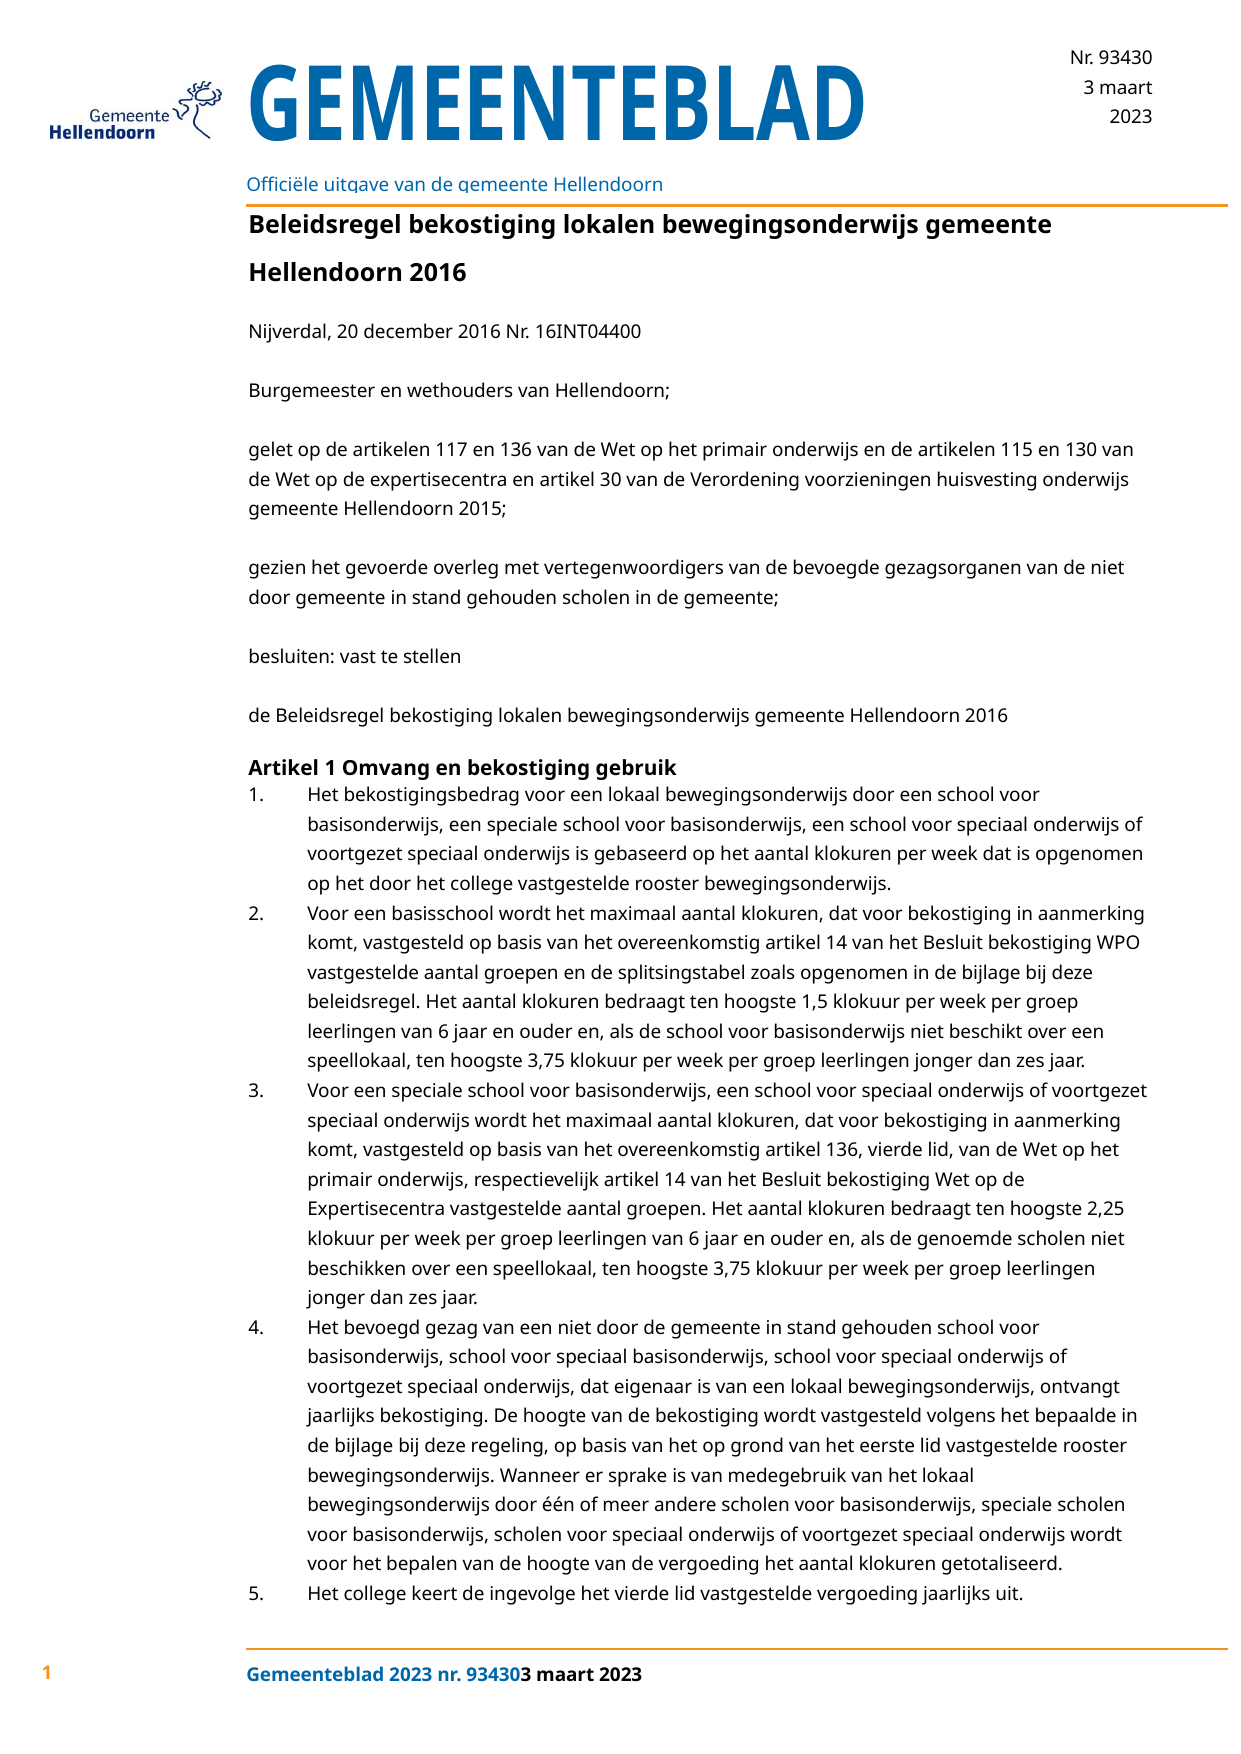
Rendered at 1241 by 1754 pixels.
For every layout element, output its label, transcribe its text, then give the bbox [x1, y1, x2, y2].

text Artikel 1 Omvang en bekostiging gebruik [248, 753, 1152, 781]
list Voor een speciale school voor basisonderwijs, een school voor speciaal onderwijs of voortgezet speciaal onderwijs wordt het maximaal aantal klokuren, dat voor bekostiging in aanmerking komt, vastgesteld op basis van het overeenkomstig artikel 136, vierde lid, van de Wet op het primair onderwijs, respectievelijk artikel 14 van het Besluit bekostiging Wet op de Expertisecentra vastgestelde aantal groepen. Het aantal klokuren bedraagt ten hoogste 2,25 klokuur per week per groep leerlingen van 6 jaar en ouder en, als de genoemde scholen niet beschikken over een speellokaal, ten hoogste 3,75 klokuur per week per groep leerlingen jonger dan zes jaar. [248, 1077, 1152, 1310]
text gezien het gevoerde overleg met vertegenwoordigers van de bevoegde gezagsorganen van de niet door gemeente in stand gehouden scholen in de gemeente; [248, 554, 1152, 610]
text gelet op de artikelen 117 en 136 van de Wet op het primair onderwijs en de artikelen 115 en 130 van de Wet op de expertisecentra en artikel 30 van de Verordening voorzieningen huisvesting onderwijs gemeente Hellendoorn 2015; [248, 436, 1152, 521]
text Beleidsregel bekostiging lokalen bewegingsonderwijs gemeente Hellendoorn 2016 [248, 207, 1152, 288]
list Voor een basisschool wordt het maximaal aantal klokuren, dat voor bekostiging in aanmerking komt, vastgesteld op basis van het overeenkomstig artikel 14 van het Besluit bekostiging WPO vastgestelde aantal groepen en de splitsingstabel zoals opgenomen in de bijlage bij deze beleidsregel. Het aantal klokuren bedraagt ten hoogste 1,5 klokuur per week per groep leerlingen van 6 jaar en ouder en, als de school voor basisonderwijs niet beschikt over een speellokaal, ten hoogste 3,75 klokuur per week per groep leerlingen jonger dan zes jaar. [248, 900, 1152, 1073]
text Burgemeester en wethouders van Hellendoorn; [248, 377, 1152, 403]
text Nijverdal, 20 december 2016 Nr. 16INT04400 [248, 318, 1152, 344]
text besluiten: vast te stellen [248, 643, 1152, 669]
picture [41, 47, 231, 172]
text de Beleidsregel bekostiging lokalen bewegingsonderwijs gemeente Hellendoorn 2016 [248, 702, 1152, 728]
list Het college keert de ingevolge het vierde lid vastgestelde vergoeding jaarlijks uit. [248, 1580, 1152, 1606]
list Het bevoegd gezag van een niet door de gemeente in stand gehouden school voor basisonderwijs, school voor speciaal basisonderwijs, school voor speciaal onderwijs of voortgezet speciaal onderwijs, dat eigenaar is van een lokaal bewegingsonderwijs, ontvangt jaarlijks bekostiging. De hoogte van de bekostiging wordt vastgesteld volgens het bepaalde in de bijlage bij deze regeling, op basis van het op grond van het eerste lid vastgestelde rooster bewegingsonderwijs. Wanneer er sprake is van medegebruik van het lokaal bewegingsonderwijs door één of meer andere scholen voor basisonderwijs, speciale scholen voor basisonderwijs, scholen voor speciaal onderwijs of voortgezet speciaal onderwijs wordt voor het bepalen van de hoogte van de vergoeding het aantal klokuren getotaliseerd. [248, 1314, 1152, 1576]
list Het bekostigingsbedrag voor een lokaal bewegingsonderwijs door een school voor basisonderwijs, een speciale school voor basisonderwijs, een school voor speciaal onderwijs of voortgezet speciaal onderwijs is gebaseerd op het aantal klokuren per week dat is opgenomen op het door het college vastgestelde rooster bewegingsonderwijs. [248, 781, 1152, 896]
